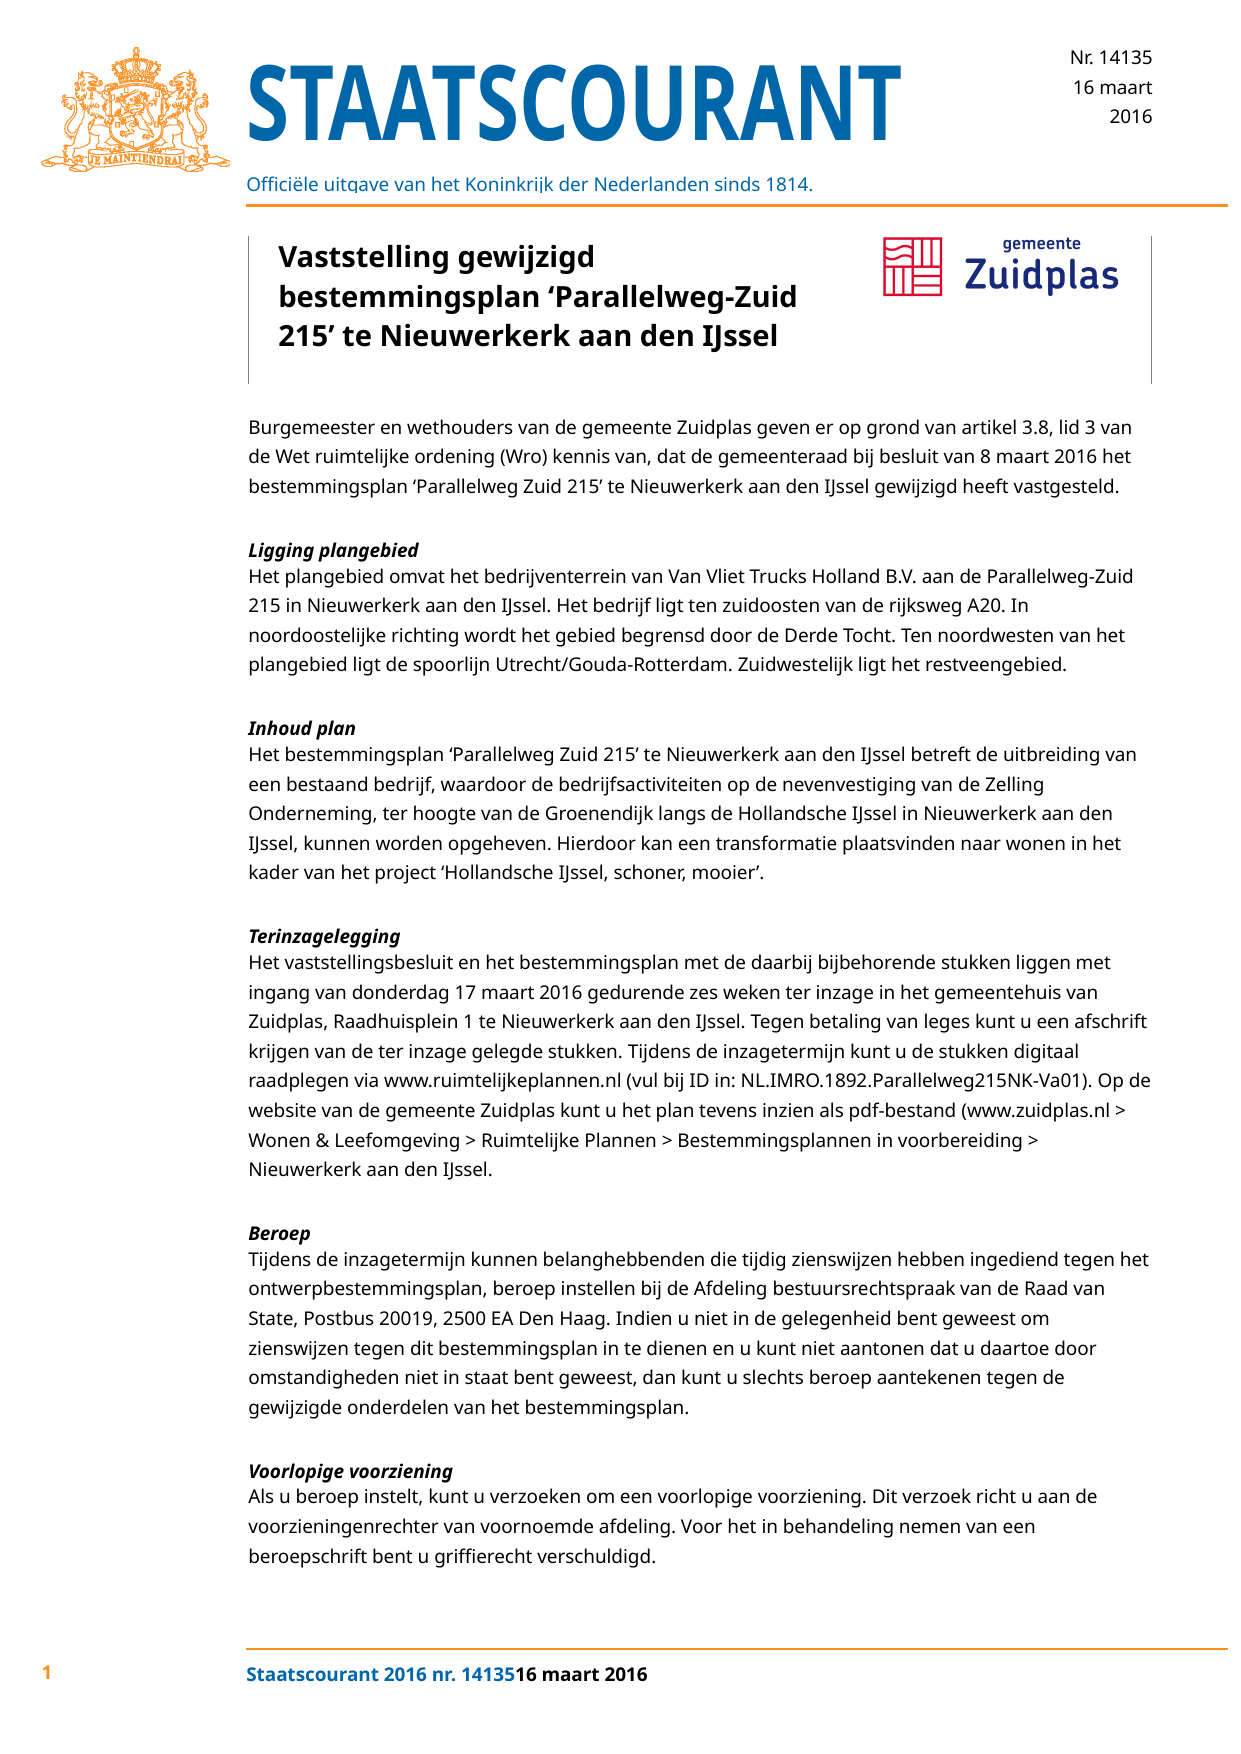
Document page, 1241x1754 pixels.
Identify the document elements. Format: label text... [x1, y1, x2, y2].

table_header [850, 236, 1151, 384]
text Ligging plangebied [248, 537, 1152, 563]
text Burgemeester en wethouders van de gemeente Zuidplas geven er op grond van artikel 3.8, lid 3 van de Wet ruimtelijke ordening (Wro) kennis van, dat de gemeenteraad bij besluit van 8 maart 2016 het bestemmingsplan ‘Parallelweg Zuid 215’ te Nieuwerkerk aan den IJssel gewijzigd heeft vastgesteld. [248, 414, 1152, 499]
text Het bestemmingsplan ‘Parallelweg Zuid 215’ te Nieuwerkerk aan den IJssel betreft de uitbreiding van een bestaand bedrijf, waardoor de bedrijfsactiviteiten op de nevenvestiging van de Zelling Onderneming, ter hoogte van de Groenendijk langs de Hollandsche IJssel in Nieuwerkerk aan den IJssel, kunnen worden opgeheven. Hierdoor kan een transformatie plaatsvinden naar wonen in het kader van het project ‘Hollandsche IJssel, schoner, mooier’. [248, 741, 1152, 885]
text Beroep [248, 1220, 1152, 1246]
text Terinzagelegging [248, 923, 1152, 949]
text Tijdens de inzagetermijn kunnen belanghebbenden die tijdig zienswijzen hebben ingediend tegen het ontwerpbestemmingsplan, beroep instellen bij de Afdeling bestuursrechtspraak van de Raad van State, Postbus 20019, 2500 EA Den Haag. Indien u niet in de gelegenheid bent geweest om zienswijzen tegen dit bestemmingsplan in te dienen en u kunt niet aantonen dat u daartoe door omstandigheden niet in staat bent geweest, dan kunt u slechts beroep aantekenen tegen de gewijzigde onderdelen van het bestemmingsplan. [248, 1246, 1152, 1420]
text Als u beroep instelt, kunt u verzoeken om een voorlopige voorziening. Dit verzoek richt u aan de voorzieningenrechter van voornoemde afdeling. Voor het in behandeling nemen van een beroepschrift bent u griffierecht verschuldigd. [248, 1484, 1152, 1568]
text Het plangebied omvat het bedrijventerrein van Van Vliet Trucks Holland B.V. aan de Parallelweg-Zuid 215 in Nieuwerkerk aan den IJssel. Het bedrijf ligt ten zuidoosten van de rijksweg A20. In noordoostelijke richting wordt het gebied begrensd door de Derde Tocht. Ten noordwesten van het plangebied ligt de spoorlijn Utrecht/Gouda-Rotterdam. Zuidwestelijk ligt het restveengebied. [248, 563, 1152, 677]
text Voorlopige voorziening [248, 1458, 1152, 1484]
picture [882, 236, 1119, 297]
text Inhoud plan [248, 716, 1152, 741]
picture [41, 47, 231, 172]
text Het vaststellingsbesluit en het bestemmingsplan met de daarbij bijbehorende stukken liggen met ingang van donderdag 17 maart 2016 gedurende zes weken ter inzage in het gemeentehuis van Zuidplas, Raadhuisplein 1 te Nieuwerkerk aan den IJssel. Tegen betaling van leges kunt u een afschrift krijgen van de ter inzage gelegde stukken. Tijdens de inzagetermijn kunt u de stukken digitaal raadplegen via www.ruimtelijkeplannen.nl (vul bij ID in: NL.IMRO.1892.Parallelweg215NK-Va01). Op de website van de gemeente Zuidplas kunt u het plan tevens inzien als pdf-bestand (www.zuidplas.nl > Wonen & Leefomgeving > Ruimtelijke Plannen > Bestemmingsplannen in voorbereiding > Nieuwerkerk aan den IJssel. [248, 949, 1152, 1182]
table_header Vaststelling gewijzigd bestemmingsplan ‘Parallelweg-Zuid 215’ te Nieuwerkerk aan den IJssel [249, 236, 850, 384]
